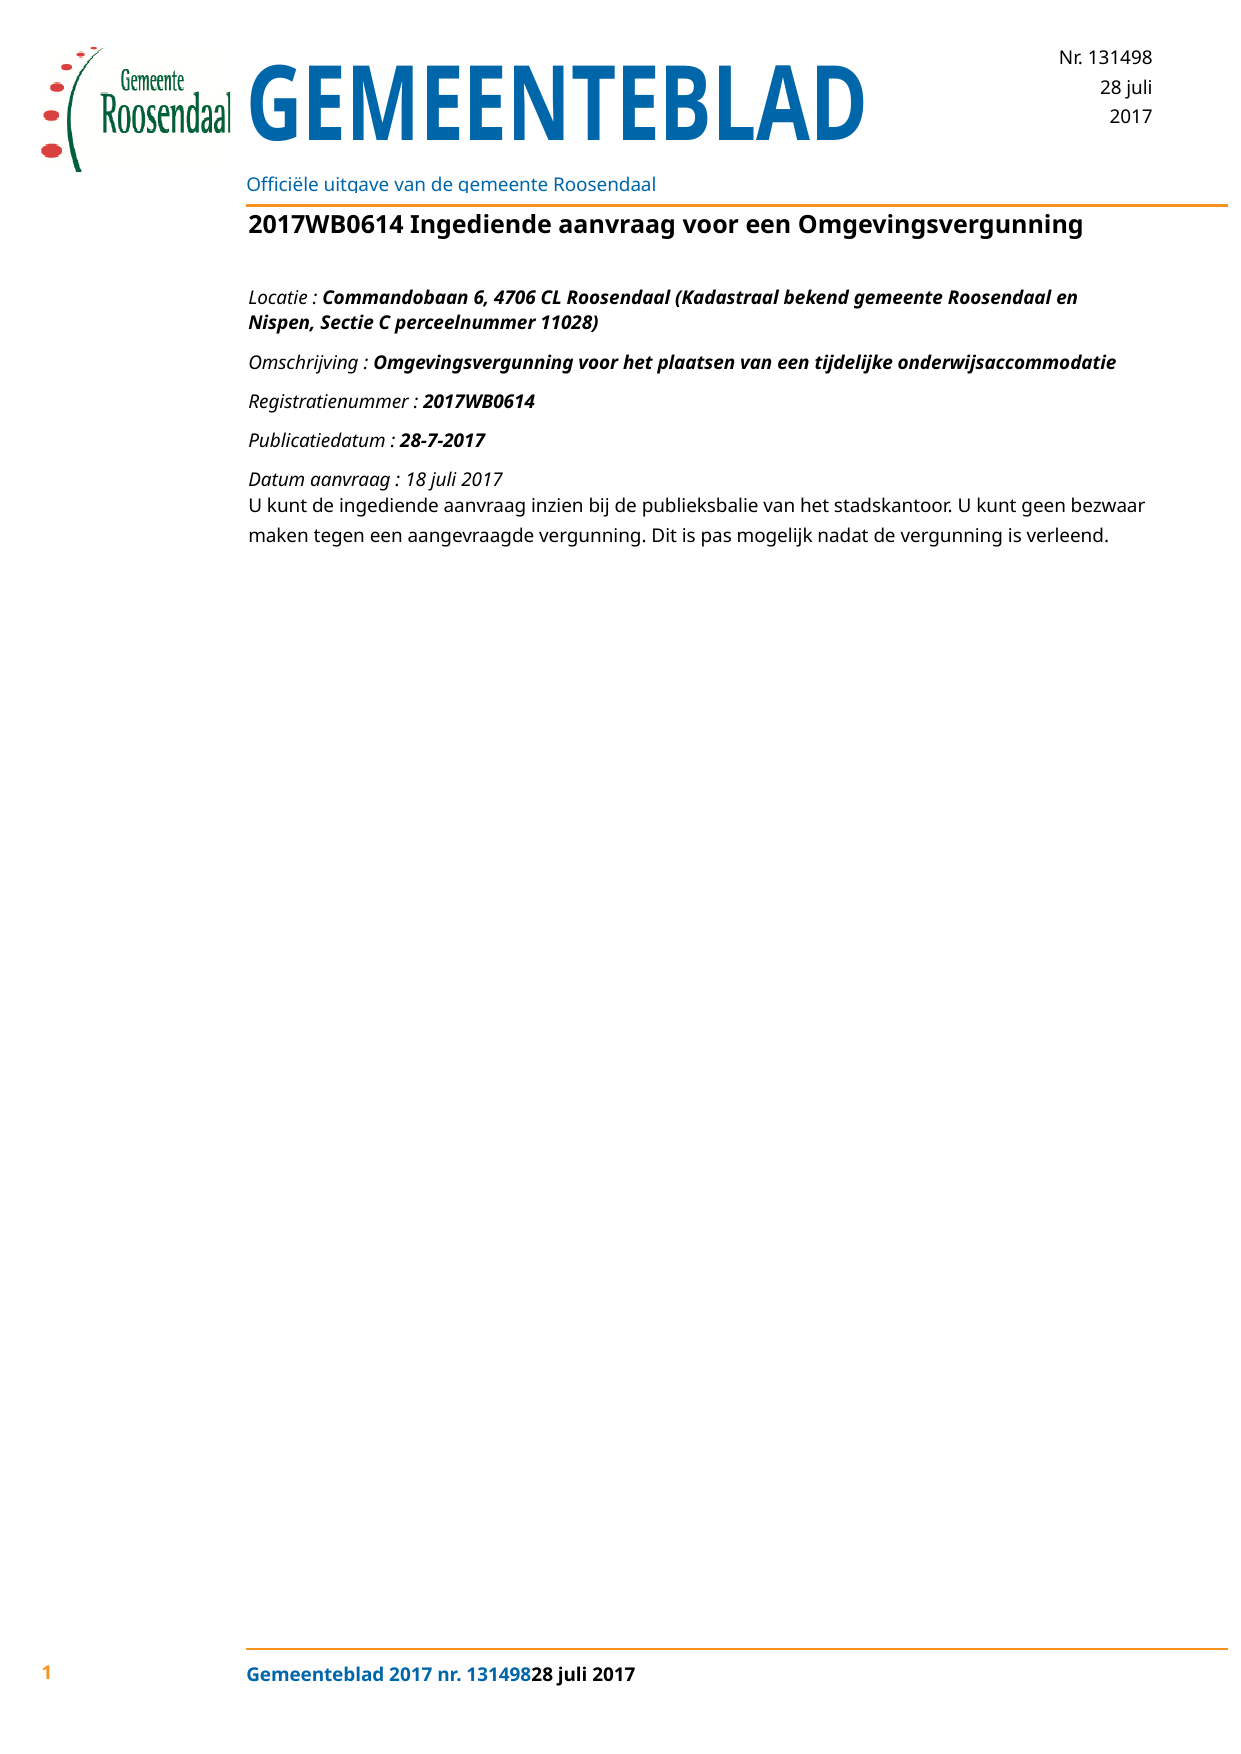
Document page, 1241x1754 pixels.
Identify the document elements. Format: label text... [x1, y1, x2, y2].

text Omschrijving : Omgevingsvergunning voor het plaatsen van een tijdelijke onderwijsaccommodatie [248, 349, 1152, 374]
text Datum aanvraag : 18 juli 2017 [248, 467, 1152, 492]
text U kunt de ingediende aanvraag inzien bij de publieksbalie van het stadskantoor. U kunt geen bezwaar maken tegen een aangevraagde vergunning. Dit is pas mogelijk nadat de vergunning is verleend. [248, 492, 1152, 548]
text Locatie : Commandobaan 6, 4706 CL Roosendaal (Kadastraal bekend gemeente Roosendaal en Nispen, Sectie C perceelnummer 11028) [248, 284, 1152, 335]
picture [41, 47, 231, 172]
text 2017WB0614 Ingediende aanvraag voor een Omgevingsvergunning [248, 207, 1152, 241]
text Registratienummer : 2017WB0614 [248, 388, 1152, 414]
text Publicatiedatum : 28-7-2017 [248, 427, 1152, 453]
